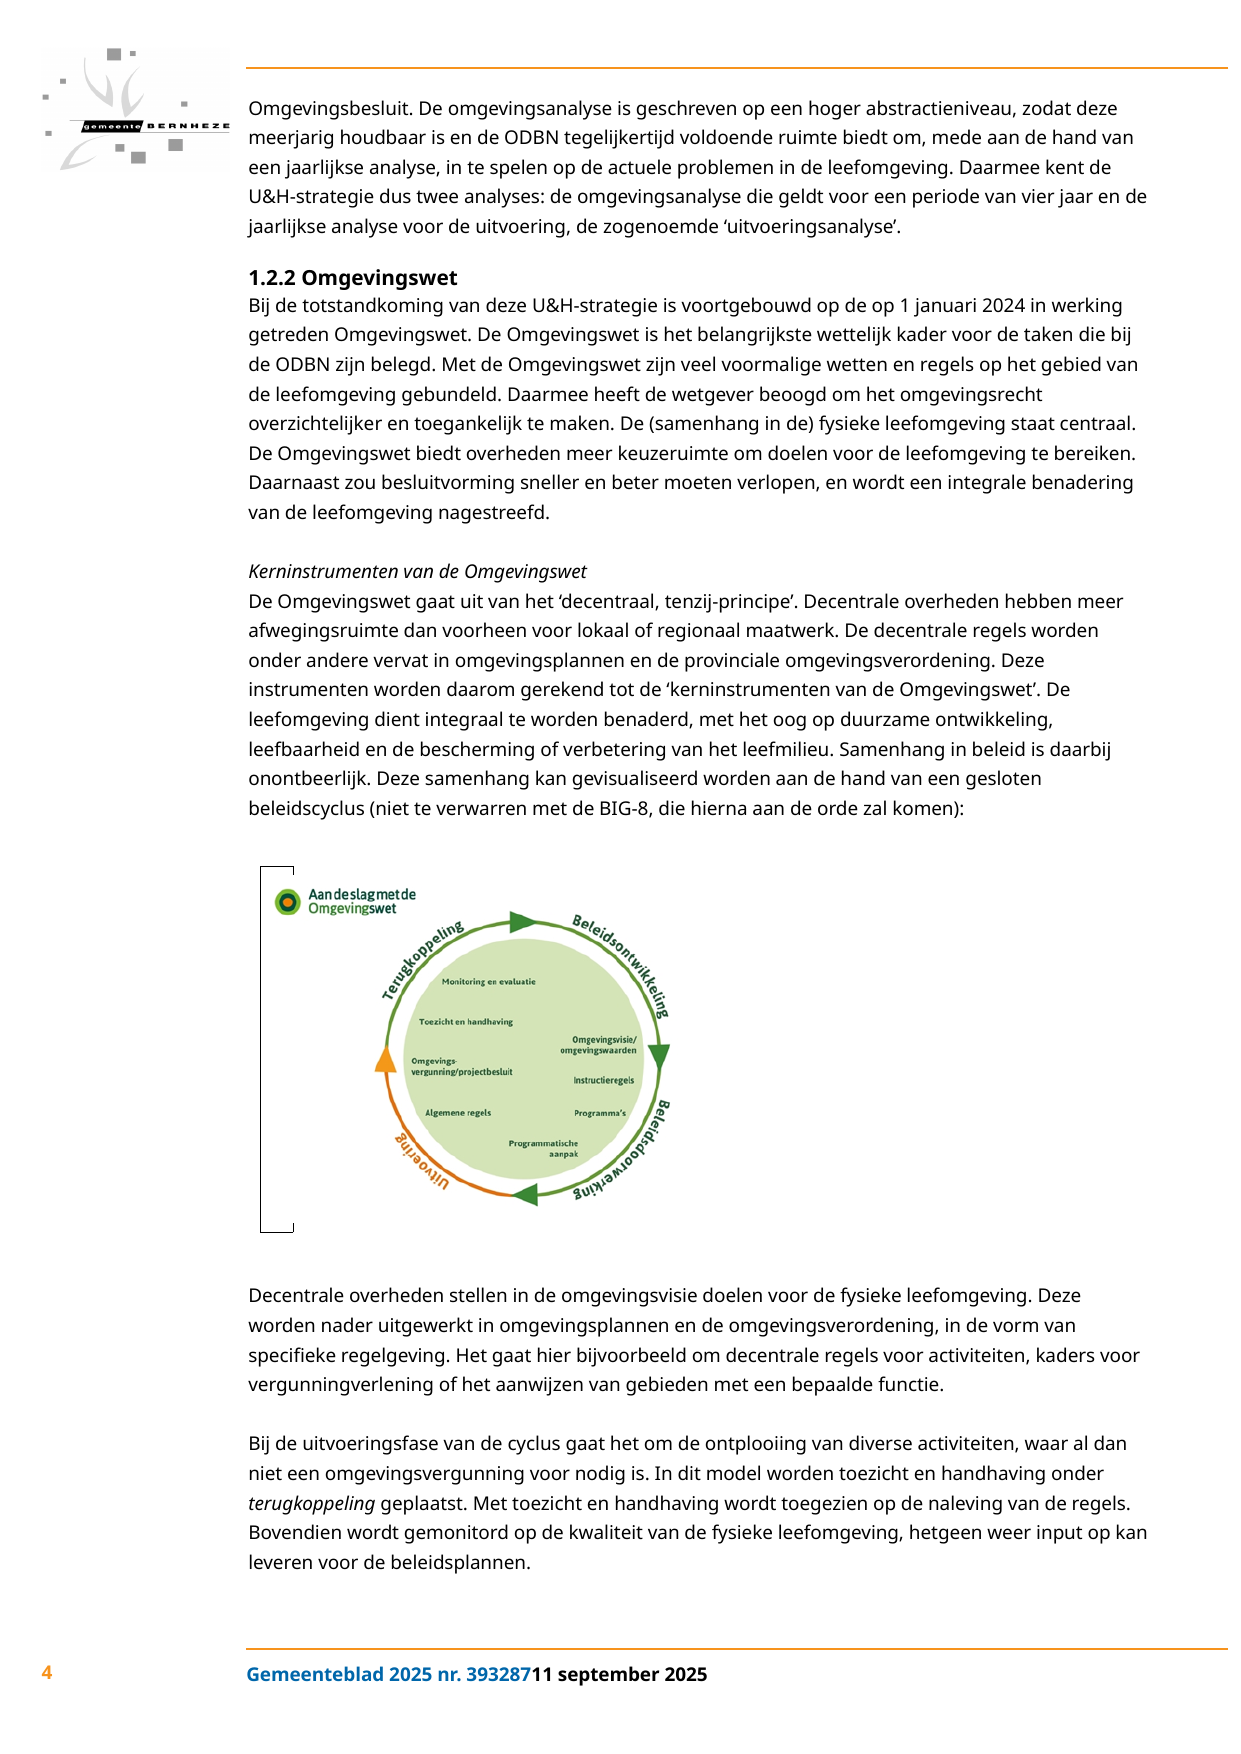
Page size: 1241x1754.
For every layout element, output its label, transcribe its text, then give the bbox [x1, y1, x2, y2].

text De Omgevingswet gaat uit van het ‘decentraal, tenzij-principe’. Decentrale overheden hebben meer afwegingsruimte dan voorheen voor lokaal of regionaal maatwerk. De decentrale regels worden onder andere vervat in omgevingsplannen en de provinciale omgevingsverordening. Deze instrumenten worden daarom gerekend tot de ‘kerninstrumenten van de Omgevingswet’. De leefomgeving dient integraal te worden benaderd, met het oog op duurzame ontwikkeling, leefbaarheid en de bescherming of verbetering van het leefmilieu. Samenhang in beleid is daarbij onontbeerlijk. Deze samenhang kan gevisualiseerd worden aan de hand van een gesloten beleidscyclus (niet te verwarren met de BIG-8, die hierna aan de orde zal komen): [248, 588, 1152, 821]
text 1.2.2 Omgevingswet [248, 263, 1152, 292]
picture [268, 875, 683, 1223]
picture [41, 47, 231, 172]
text Bij de uitvoeringsfase van de cyclus gaat het om de ontplooiing van diverse activiteiten, waar al dan niet een omgevingsvergunning voor nodig is. In dit model worden toezicht en handhaving onder terugkoppeling geplaatst. Met toezicht en handhaving wordt toegezien op de naleving van de regels. Bovendien wordt gemonitord op de kwaliteit van de fysieke leefomgeving, hetgeen weer input op kan leveren voor de beleidsplannen. [248, 1431, 1152, 1574]
text Bij de totstandkoming van deze U&H-strategie is voortgebouwd op de op 1 januari 2024 in werking getreden Omgevingswet. De Omgevingswet is het belangrijkste wettelijk kader voor de taken die bij de ODBN zijn belegd. Met de Omgevingswet zijn veel voormalige wetten en regels op het gebied van de leefomgeving gebundeld. Daarmee heeft de wetgever beoogd om het omgevingsrecht overzichtelijker en toegankelijk te maken. De (samenhang in de) fysieke leefomgeving staat centraal. De Omgevingswet biedt overheden meer keuzeruimte om doelen voor de leefomgeving te bereiken. Daarnaast zou besluitvorming sneller en beter moeten verlopen, en wordt een integrale benadering van de leefomgeving nagestreefd. [248, 292, 1152, 525]
text Omgevingsbesluit. De omgevingsanalyse is geschreven op een hoger abstractieniveau, zodat deze meerjarig houdbaar is en de ODBN tegelijkertijd voldoende ruimte biedt om, mede aan de hand van een jaarlijkse analyse, in te spelen op de actuele problemen in de leefomgeving. Daarmee kent de U&H-strategie dus twee analyses: de omgevingsanalyse die geldt voor een periode van vier jaar en de jaarlijkse analyse voor de uitvoering, de zogenoemde ‘uitvoeringsanalyse’. [248, 95, 1152, 239]
text Kerninstrumenten van de Omgevingswet [248, 558, 1152, 584]
text Decentrale overheden stellen in de omgevingsvisie doelen voor de fysieke leefomgeving. Deze worden nader uitgewerkt in omgevingsplannen en de omgevingsverordening, in de vorm van specifieke regelgeving. Het gaat hier bijvoorbeeld om decentrale regels voor activiteiten, kaders voor vergunningverlening of het aanwijzen van gebieden met een bepaalde functie. [248, 1283, 1152, 1397]
